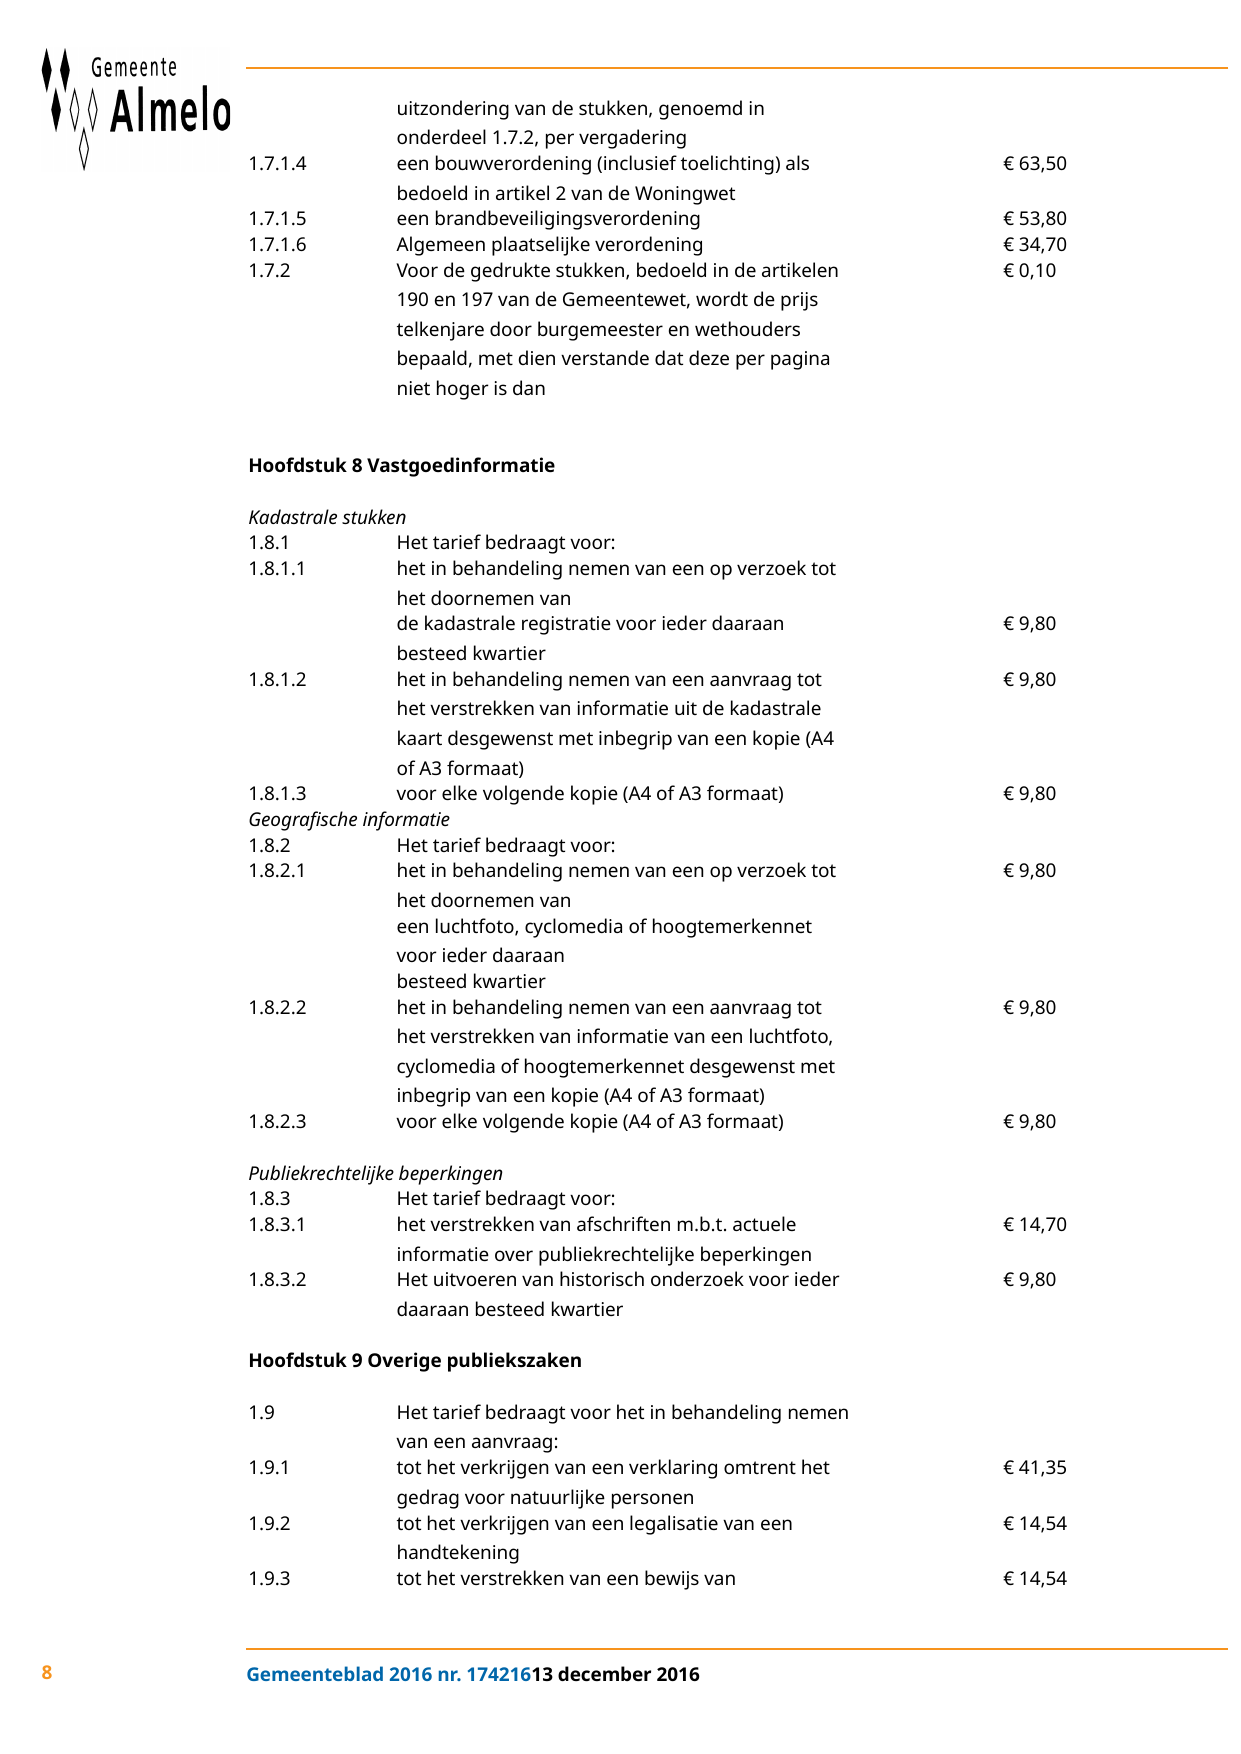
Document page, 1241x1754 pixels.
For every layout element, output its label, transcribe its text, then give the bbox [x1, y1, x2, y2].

table_cell 1.9.3 [248, 1565, 396, 1591]
table_cell [855, 478, 1003, 504]
table_cell [855, 95, 1003, 150]
table_cell [248, 427, 396, 452]
table_cell Kadastrale stukken [248, 504, 855, 529]
table_cell [248, 611, 396, 666]
table_cell [1003, 832, 1152, 858]
table_cell 1.8.3 [248, 1186, 396, 1211]
table_cell 1.8.2.1 [248, 858, 396, 913]
table_cell 1.8.1.2 [248, 666, 396, 780]
table_cell [855, 780, 1003, 806]
table_cell uitzondering van de stukken, genoemd in onderdeel 1.7.2, per vergadering [396, 95, 855, 150]
table_cell een brandbeveiligingsverordening [396, 205, 855, 231]
table_cell [855, 806, 1003, 832]
table_cell [1003, 504, 1152, 529]
table_cell Het uitvoeren van historisch onderzoek voor ieder daaraan besteed kwartier [396, 1267, 855, 1322]
table_cell [855, 555, 1003, 611]
table_cell [248, 478, 396, 504]
table_cell [248, 1134, 396, 1160]
table_cell € 9,80 [1003, 780, 1152, 806]
table_cell [396, 1374, 855, 1399]
table_cell 1.8.3.2 [248, 1267, 396, 1322]
table_cell Hoofdstuk 9 Overige publiekszaken [248, 1348, 855, 1373]
table_cell [855, 205, 1003, 231]
table_cell een luchtfoto, cyclomedia of hoogtemerkennet voor ieder daaraan [396, 913, 855, 968]
table_cell € 14,54 [1003, 1510, 1152, 1565]
table_cell € 34,70 [1003, 231, 1152, 257]
table_cell [855, 504, 1003, 529]
table_cell € 9,80 [1003, 994, 1152, 1108]
table_cell [855, 994, 1003, 1108]
table_cell [396, 478, 855, 504]
table_cell [855, 1109, 1003, 1134]
table_cell Voor de gedrukte stukken, bedoeld in de artikelen 190 en 197 van de Gemeentewet, wordt de prijs telkenjare door burgemeester en wethouders bepaald, met dien verstande dat deze per pagina niet hoger is dan [396, 257, 855, 401]
table_cell € 9,80 [1003, 1109, 1152, 1134]
table_cell [855, 257, 1003, 401]
table_cell [1003, 806, 1152, 832]
table_cell [855, 150, 1003, 205]
table_cell [855, 231, 1003, 257]
table_cell € 9,80 [1003, 858, 1152, 913]
table_cell voor elke volgende kopie (A4 of A3 formaat) [396, 780, 855, 806]
table_cell [855, 968, 1003, 994]
table_cell Publiekrechtelijke beperkingen [248, 1160, 855, 1186]
table_cell 1.7.1.6 [248, 231, 396, 257]
table_cell [396, 1134, 855, 1160]
table_cell [1003, 1186, 1152, 1211]
table_cell besteed kwartier [396, 968, 855, 994]
table_cell [855, 611, 1003, 666]
table_cell € 9,80 [1003, 666, 1152, 780]
table_cell tot het verkrijgen van een legalisatie van een handtekening [396, 1510, 855, 1565]
table_cell [855, 1322, 1003, 1348]
table_cell [1003, 427, 1152, 452]
table_cell het in behandeling nemen van een aanvraag tot het verstrekken van informatie uit de kadastrale kaart desgewenst met inbegrip van een kopie (A4 of A3 formaat) [396, 666, 855, 780]
table_cell [1003, 1134, 1152, 1160]
table_cell Het tarief bedraagt voor: [396, 1186, 855, 1211]
table_cell tot het verstrekken van een bewijs van [396, 1565, 855, 1591]
table_cell 1.9.1 [248, 1455, 396, 1510]
table_cell [855, 401, 1003, 427]
table_cell [1003, 1160, 1152, 1186]
table_cell het verstrekken van afschriften m.b.t. actuele informatie over publiekrechtelijke beperkingen [396, 1211, 855, 1267]
table_cell Het tarief bedraagt voor: [396, 832, 855, 858]
table_cell [1003, 401, 1152, 427]
table_cell [1003, 95, 1152, 150]
table_cell [1003, 913, 1152, 968]
table_cell 1.8.3.1 [248, 1211, 396, 1267]
table_cell [1003, 1348, 1152, 1373]
table_cell Het tarief bedraagt voor: [396, 530, 855, 555]
table_cell [855, 1160, 1003, 1186]
table_cell [248, 1322, 396, 1348]
table_cell [855, 1565, 1003, 1591]
table_cell [855, 1211, 1003, 1267]
table_cell [1003, 478, 1152, 504]
table_cell € 14,70 [1003, 1211, 1152, 1267]
table_cell [855, 1455, 1003, 1510]
table_cell voor elke volgende kopie (A4 of A3 formaat) [396, 1109, 855, 1134]
table_cell [855, 666, 1003, 780]
table_cell [1003, 453, 1152, 478]
table_cell [1003, 1399, 1152, 1454]
table_cell het in behandeling nemen van een aanvraag tot het verstrekken van informatie van een luchtfoto, cyclomedia of hoogtemerkennet desgewenst met inbegrip van een kopie (A4 of A3 formaat) [396, 994, 855, 1108]
table_cell € 9,80 [1003, 1267, 1152, 1322]
table_cell [396, 401, 855, 427]
table_cell 1.8.1.1 [248, 555, 396, 611]
table_cell € 53,80 [1003, 205, 1152, 231]
table_cell [855, 858, 1003, 913]
table_cell € 9,80 [1003, 611, 1152, 666]
table_cell [855, 1348, 1003, 1373]
table_cell [396, 427, 855, 452]
table_cell de kadastrale registratie voor ieder daaraan besteed kwartier [396, 611, 855, 666]
table_cell 1.7.2 [248, 257, 396, 401]
table_cell 1.8.1 [248, 530, 396, 555]
table_cell € 41,35 [1003, 1455, 1152, 1510]
table_cell [1003, 1374, 1152, 1399]
table_cell € 14,54 [1003, 1565, 1152, 1591]
table_cell 1.7.1.4 [248, 150, 396, 205]
table_cell het in behandeling nemen van een op verzoek tot het doornemen van [396, 858, 855, 913]
table_cell [1003, 530, 1152, 555]
table_cell [855, 1399, 1003, 1454]
table_cell [855, 1510, 1003, 1565]
table_cell 1.9 [248, 1399, 396, 1454]
table_cell [855, 530, 1003, 555]
table_cell tot het verkrijgen van een verklaring omtrent het gedrag voor natuurlijke personen [396, 1455, 855, 1510]
table_cell 1.8.1.3 [248, 780, 396, 806]
table_cell 1.8.2.3 [248, 1109, 396, 1134]
table_cell [248, 401, 396, 427]
table_cell [855, 832, 1003, 858]
table_cell [855, 427, 1003, 452]
table_cell [855, 1267, 1003, 1322]
table_cell 1.8.2 [248, 832, 396, 858]
table_cell [855, 1374, 1003, 1399]
table_cell 1.9.2 [248, 1510, 396, 1565]
table_cell [1003, 968, 1152, 994]
table_cell Algemeen plaatselijke verordening [396, 231, 855, 257]
table_cell [855, 1134, 1003, 1160]
table_cell [248, 1374, 396, 1399]
table_cell [248, 913, 396, 968]
table_cell [855, 1186, 1003, 1211]
picture [41, 47, 231, 172]
table_cell Hoofdstuk 8 Vastgoedinformatie [248, 453, 855, 478]
table_cell het in behandeling nemen van een op verzoek tot het doornemen van [396, 555, 855, 611]
table_cell een bouwverordening (inclusief toelichting) als bedoeld in artikel 2 van de Woningwet [396, 150, 855, 205]
table_cell [248, 968, 396, 994]
table_cell 1.8.2.2 [248, 994, 396, 1108]
table_cell [855, 453, 1003, 478]
table_cell [855, 913, 1003, 968]
table_cell [248, 95, 396, 150]
table_cell [396, 1322, 855, 1348]
table_cell € 63,50 [1003, 150, 1152, 205]
table_cell € 0,10 [1003, 257, 1152, 401]
table_cell Geografische informatie [248, 806, 855, 832]
table_cell 1.7.1.5 [248, 205, 396, 231]
table_cell [1003, 1322, 1152, 1348]
table_cell Het tarief bedraagt voor het in behandeling nemen van een aanvraag: [396, 1399, 855, 1454]
table_cell [1003, 555, 1152, 611]
